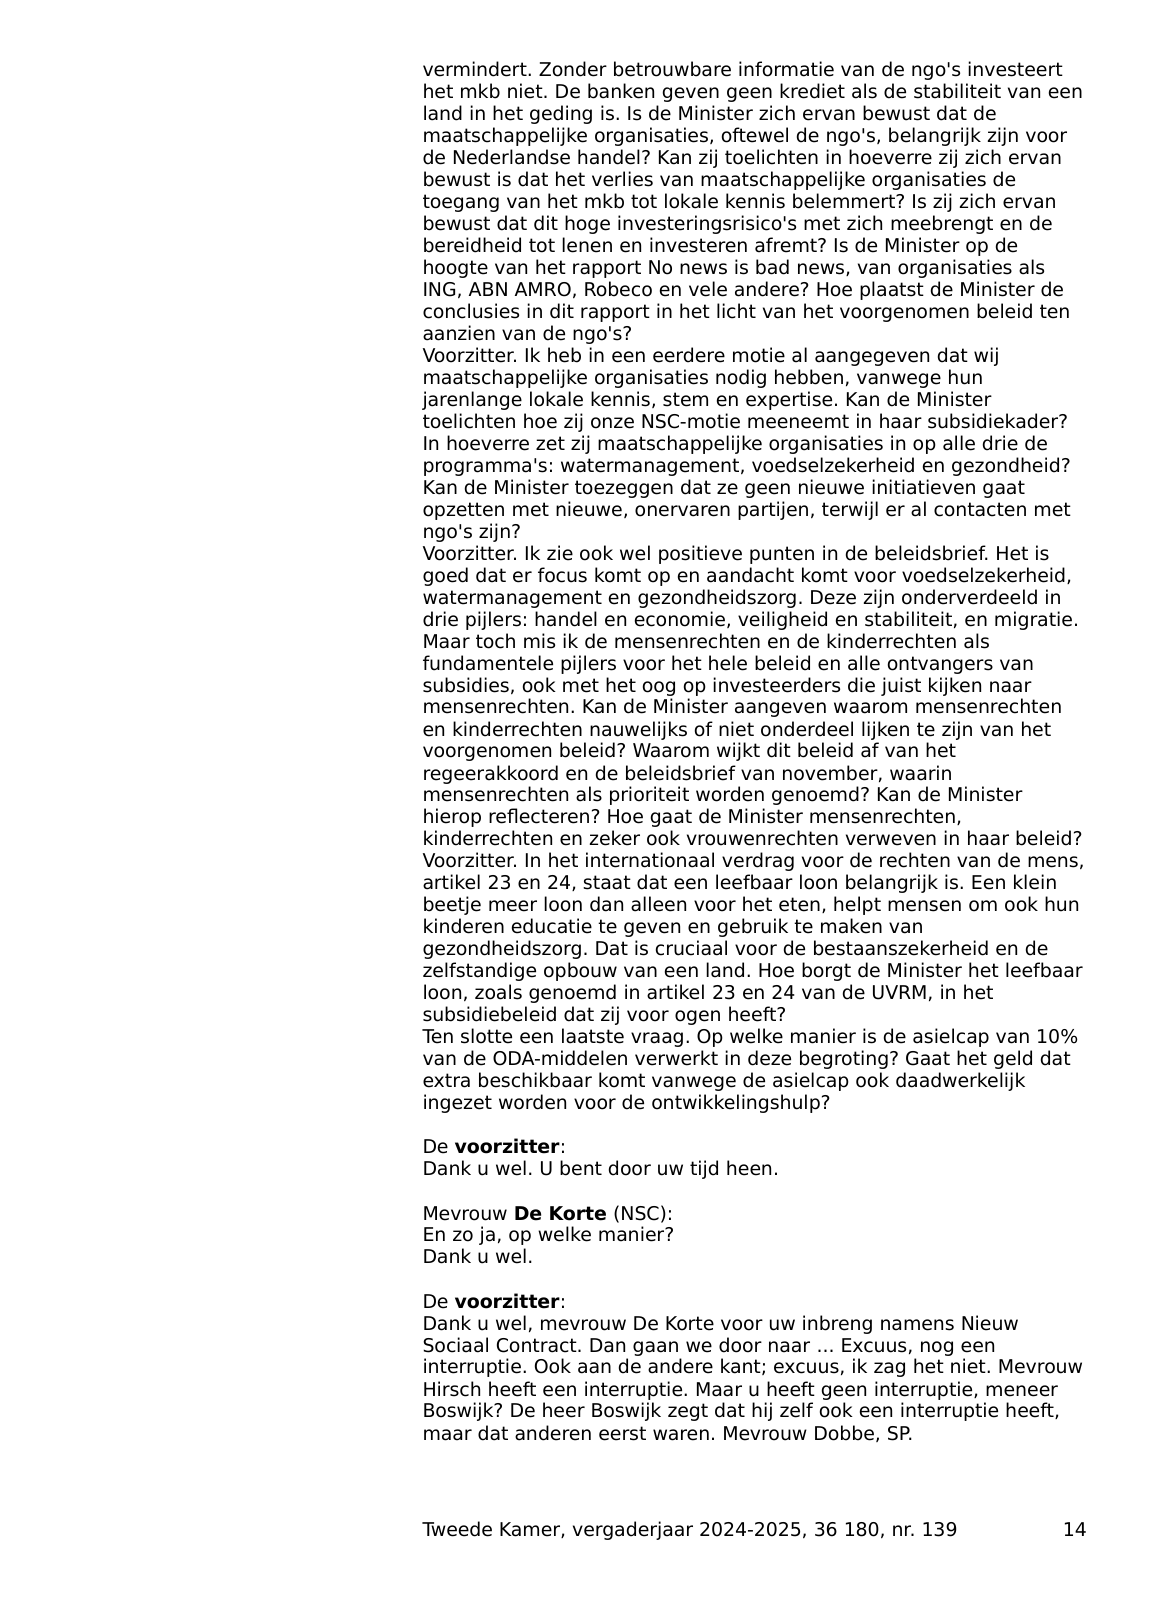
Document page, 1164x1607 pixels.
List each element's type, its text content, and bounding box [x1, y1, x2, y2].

text Ten slotte een laatste vraag. Op welke manier is de asielcap van 10% van de ODA-middelen verwerkt in deze begroting? Gaat het geld dat extra beschikbaar komt vanwege de asielcap ook daadwerkelijk ingezet worden voor de ontwikkelingshulp? [422, 1026, 1087, 1114]
text Voorzitter. In het internationaal verdrag voor de rechten van de mens, artikel 23 en 24, staat dat een leefbaar loon belangrijk is. Een klein beetje meer loon dan alleen voor het eten, helpt mensen om ook hun kinderen educatie te geven en gebruik te maken van gezondheidszorg. Dat is cruciaal voor de bestaanszekerheid en de zelfstandige opbouw van een land. Hoe borgt de Minister het leefbaar loon, zoals genoemd in artikel 23 en 24 van de UVRM, in het subsidiebeleid dat zij voor ogen heeft? [422, 850, 1087, 1026]
text Dank u wel. [422, 1246, 1087, 1268]
text Dank u wel. U bent door uw tijd heen. [422, 1158, 1087, 1180]
text Voorzitter. Ik heb in een eerdere motie al aangegeven dat wij maatschappelijke organisaties nodig hebben, vanwege hun jarenlange lokale kennis, stem en expertise. Kan de Minister toelichten hoe zij onze NSC-motie meeneemt in haar subsidiekader? In hoeverre zet zij maatschappelijke organisaties in op alle drie de programma's: watermanagement, voedselzekerheid en gezondheid? Kan de Minister toezeggen dat ze geen nieuwe initiatieven gaat opzetten met nieuwe, onervaren partijen, terwijl er al contacten met ngo's zijn? [422, 345, 1087, 543]
text Voorzitter. Ik zie ook wel positieve punten in de beleidsbrief. Het is goed dat er focus komt op en aandacht komt voor voedselzekerheid, watermanagement en gezondheidszorg. Deze zijn onderverdeeld in drie pijlers: handel en economie, veiligheid en stabiliteit, en migratie. Maar toch mis ik de mensenrechten en de kinderrechten als fundamentele pijlers voor het hele beleid en alle ontvangers van subsidies, ook met het oog op investeerders die juist kijken naar mensenrechten. Kan de Minister aangeven waarom mensenrechten en kinderrechten nauwelijks of niet onderdeel lijken te zijn van het voorgenomen beleid? Waarom wijkt dit beleid af van het regeerakkoord en de beleidsbrief van november, waarin mensenrechten als prioriteit worden genoemd? Kan de Minister hierop reflecteren? Hoe gaat de Minister mensenrechten, kinderrechten en zeker ook vrouwenrechten verweven in haar beleid? [422, 543, 1087, 850]
text En zo ja, op welke manier? [422, 1224, 1087, 1246]
text De voorzitter: [422, 1136, 1087, 1158]
text vermindert. Zonder betrouwbare informatie van de ngo's investeert het mkb niet. De banken geven geen krediet als de stabiliteit van een land in het geding is. Is de Minister zich ervan bewust dat de maatschappelijke organisaties, oftewel de ngo's, belangrijk zijn voor de Nederlandse handel? Kan zij toelichten in hoeverre zij zich ervan bewust is dat het verlies van maatschappelijke organisaties de toegang van het mkb tot lokale kennis belemmert? Is zij zich ervan bewust dat dit hoge investeringsrisico's met zich meebrengt en de bereidheid tot lenen en investeren afremt? Is de Minister op de hoogte van het rapport No news is bad news, van organisaties als ING, ABN AMRO, Robeco en vele andere? Hoe plaatst de Minister de conclusies in dit rapport in het licht van het voorgenomen beleid ten aanzien van de ngo's? [422, 59, 1087, 345]
text Dank u wel, mevrouw De Korte voor uw inbreng namens Nieuw Sociaal Contract. Dan gaan we door naar ... Excuus, nog een interruptie. Ook aan de andere kant; excuus, ik zag het niet. Mevrouw Hirsch heeft een interruptie. Maar u heeft geen interruptie, meneer Boswijk? De heer Boswijk zegt dat hij zelf ook een interruptie heeft, maar dat anderen eerst waren. Mevrouw Dobbe, SP. [422, 1312, 1087, 1444]
text De voorzitter: [422, 1291, 1087, 1312]
text Mevrouw De Korte (NSC): [422, 1202, 1087, 1224]
